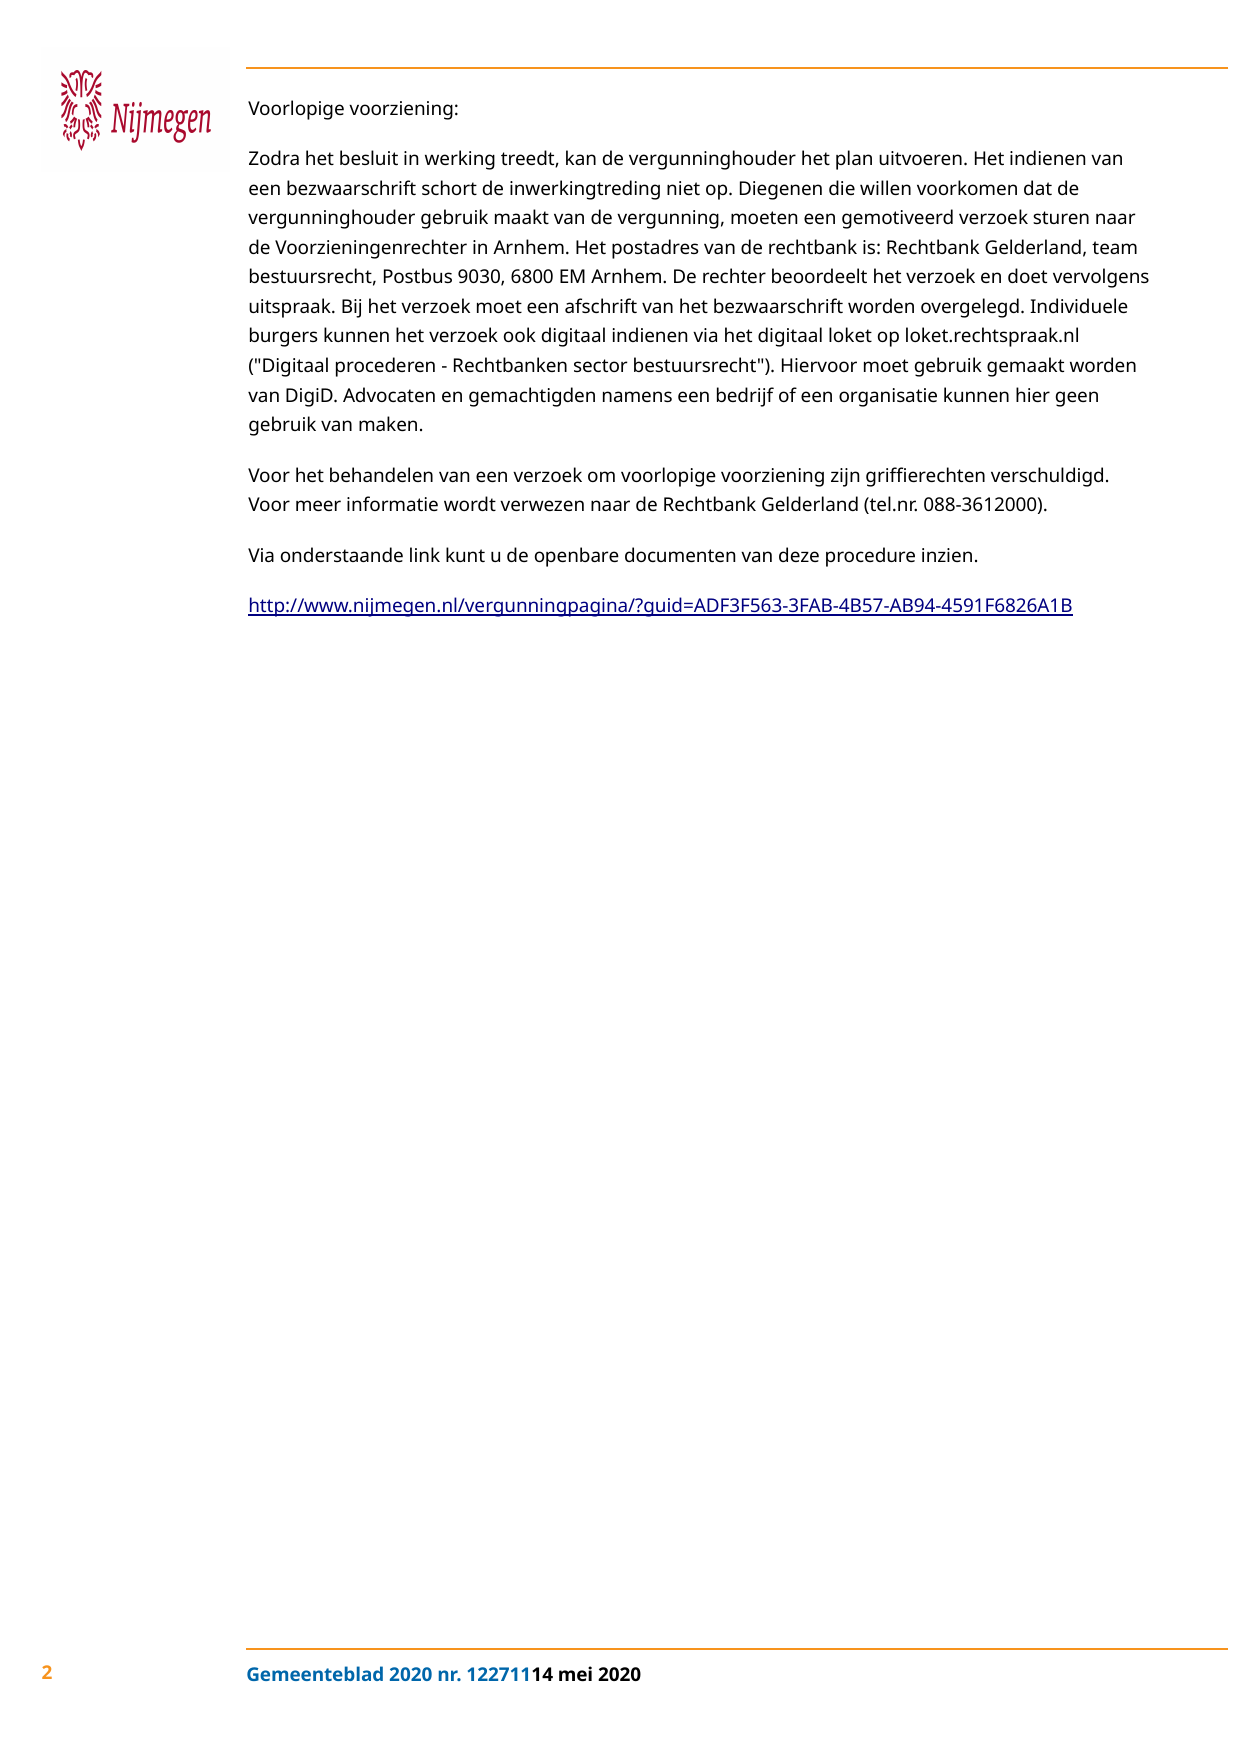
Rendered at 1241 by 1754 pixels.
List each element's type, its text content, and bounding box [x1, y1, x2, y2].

picture [41, 47, 231, 172]
text Zodra het besluit in werking treedt, kan de vergunninghouder het plan uitvoeren. Het indienen van een bezwaarschrift schort de inwerkingtreding niet op. Diegenen die willen voorkomen dat de vergunninghouder gebruik maakt van de vergunning, moeten een gemotiveerd verzoek sturen naar de Voorzieningenrechter in Arnhem. Het postadres van de rechtbank is: Rechtbank Gelderland, team bestuursrecht, Postbus 9030, 6800 EM Arnhem. De rechter beoordeelt het verzoek en doet vervolgens uitspraak. Bij het verzoek moet een afschrift van het bezwaarschrift worden overgelegd. Individuele burgers kunnen het verzoek ook digitaal indienen via het digitaal loket op loket.rechtspraak.nl ("Digitaal procederen - Rechtbanken sector bestuursrecht"). Hiervoor moet gebruik gemaakt worden van DigiD. Advocaten en gemachtigden namens een bedrijf of een organisatie kunnen hier geen gebruik van maken. [248, 145, 1152, 437]
text http://www.nijmegen.nl/vergunningpagina/?guid=ADF3F563-3FAB-4B57-AB94-4591F6826A1B [248, 592, 1152, 618]
text Voorlopige voorziening: [248, 95, 1152, 121]
text Via onderstaande link kunt u de openbare documenten van deze procedure inzien. [248, 542, 1152, 568]
text Voor het behandelen van een verzoek om voorlopige voorziening zijn griffierechten verschuldigd. Voor meer informatie wordt verwezen naar de Rechtbank Gelderland (tel.nr. 088-3612000). [248, 462, 1152, 517]
